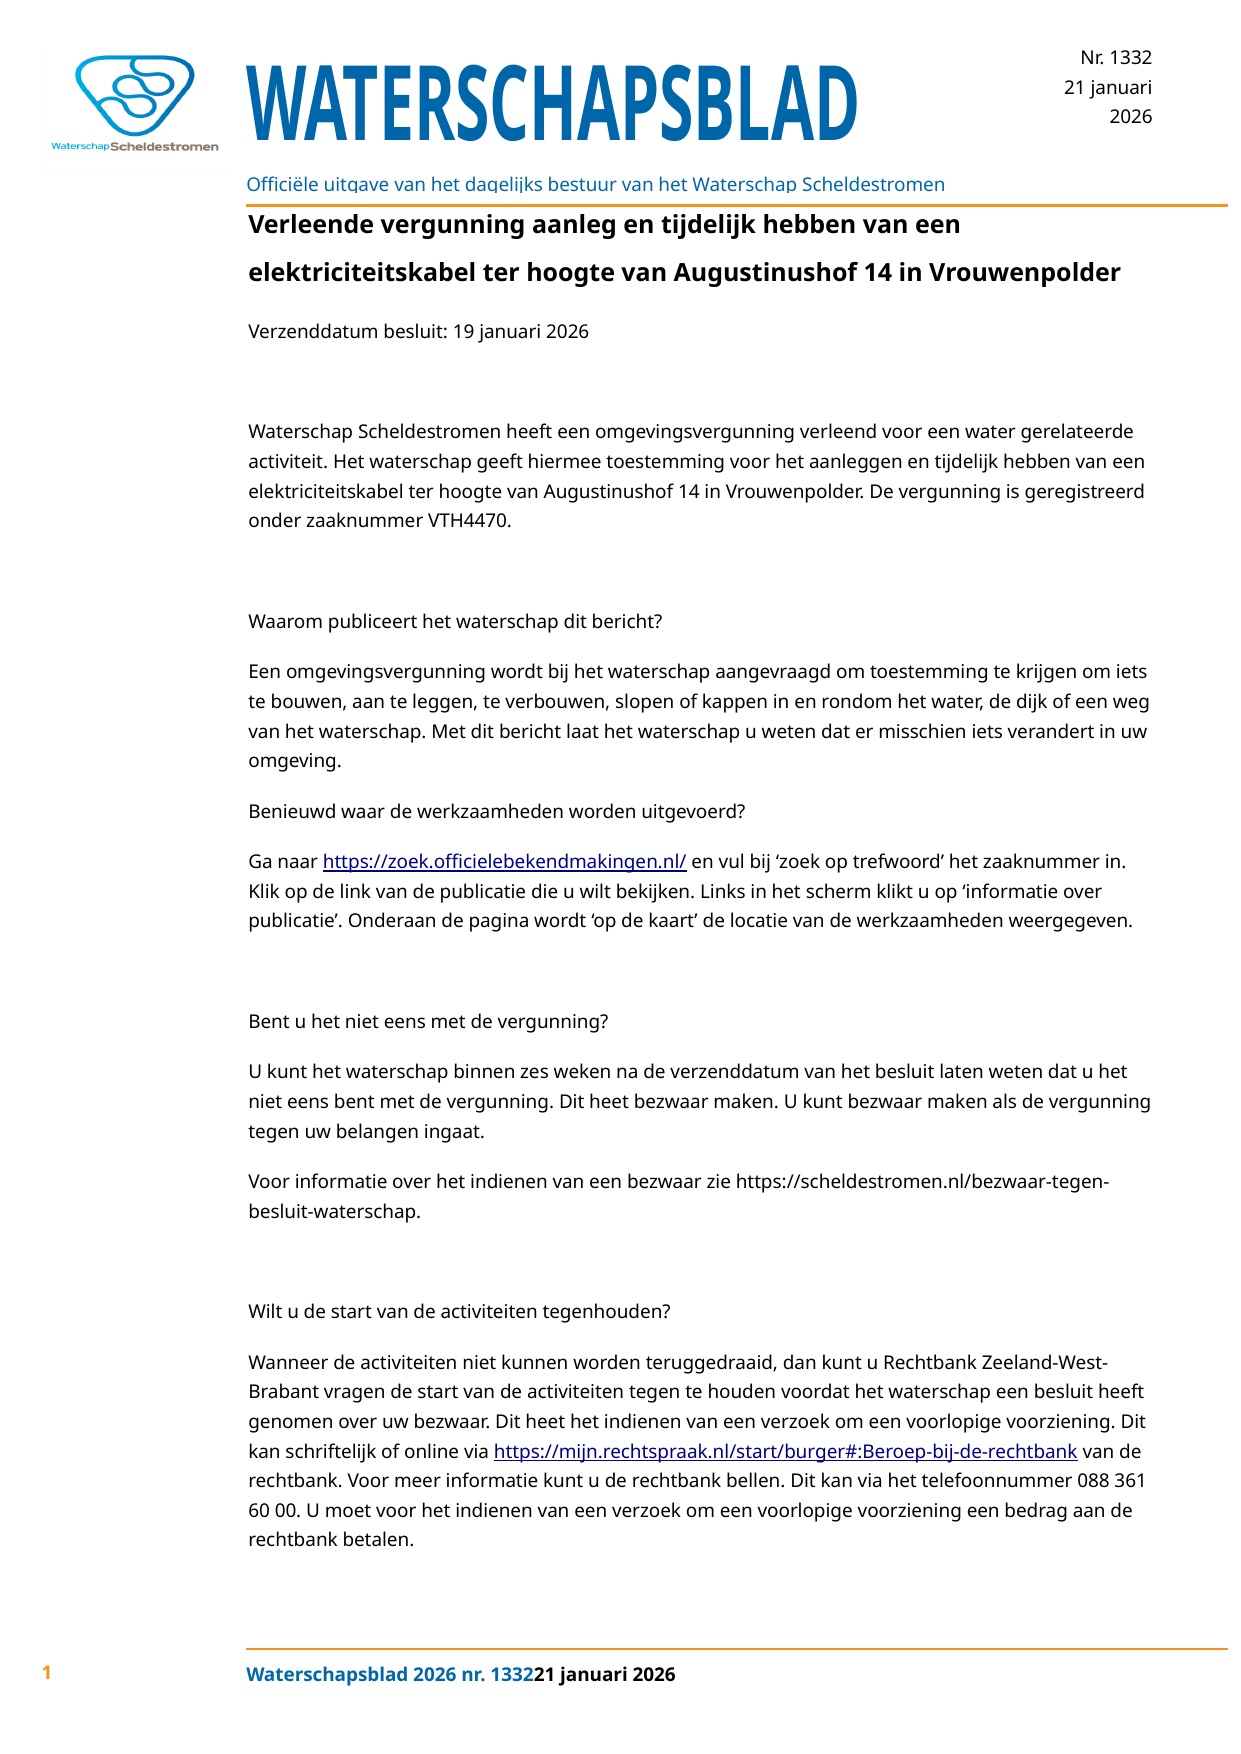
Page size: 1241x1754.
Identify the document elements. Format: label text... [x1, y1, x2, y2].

text Verleende vergunning aanleg en tijdelijk hebben van een elektriciteitskabel ter hoogte van Augustinushof 14 in Vrouwenpolder [248, 207, 1152, 288]
text Wilt u de start van de activiteiten tegenhouden? [248, 1299, 1152, 1324]
text Bent u het niet eens met de vergunning? [248, 1008, 1152, 1034]
text Wanneer de activiteiten niet kunnen worden teruggedraaid, dan kunt u Rechtbank Zeeland-West-Brabant vragen de start van de activiteiten tegen te houden voordat het waterschap een besluit heeft genomen over uw bezwaar. Dit heet het indienen van een verzoek om een voorlopige voorziening. Dit kan schriftelijk of online via https://mijn.rechtspraak.nl/start/burger#:Beroep-bij-de-rechtbank van de rechtbank. Voor meer informatie kunt u de rechtbank bellen. Dit kan via het telefoonnummer 088 361 60 00. U moet voor het indienen van een verzoek om een voorlopige voorziening een bedrag aan de rechtbank betalen. [248, 1349, 1152, 1552]
text U kunt het waterschap binnen zes weken na de verzenddatum van het besluit laten weten dat u het niet eens bent met de vergunning. Dit heet bezwaar maken. U kunt bezwaar maken als de vergunning tegen uw belangen ingaat. [248, 1059, 1152, 1144]
text Een omgevingsvergunning wordt bij het waterschap aangevraagd om toestemming te krijgen om iets te bouwen, aan te leggen, te verbouwen, slopen of kappen in en rondom het water, de dijk of een weg van het waterschap. Met dit bericht laat het waterschap u weten dat er misschien iets verandert in uw omgeving. [248, 659, 1152, 773]
text Benieuwd waar de werkzaamheden worden uitgevoerd? [248, 798, 1152, 824]
text Waarom publiceert het waterschap dit bericht? [248, 608, 1152, 634]
picture [41, 47, 231, 172]
text Ga naar https://zoek.officielebekendmakingen.nl/ en vul bij ‘zoek op trefwoord’ het zaaknummer in. Klik op de link van de publicatie die u wilt bekijken. Links in het scherm klikt u op ‘informatie over publicatie’. Onderaan de pagina wordt ‘op de kaart’ de locatie van de werkzaamheden weergegeven. [248, 848, 1152, 933]
text Waterschap Scheldestromen heeft een omgevingsvergunning verleend voor een water gerelateerde activiteit. Het waterschap geeft hiermee toestemming voor het aanleggen en tijdelijk hebben van een elektriciteitskabel ter hoogte van Augustinushof 14 in Vrouwenpolder. De vergunning is geregistreerd onder zaaknummer VTH4470. [248, 419, 1152, 533]
text Voor informatie over het indienen van een bezwaar zie https://scheldestromen.nl/bezwaar-tegen-besluit-waterschap. [248, 1168, 1152, 1224]
text Verzenddatum besluit: 19 januari 2026 [248, 318, 1152, 344]
